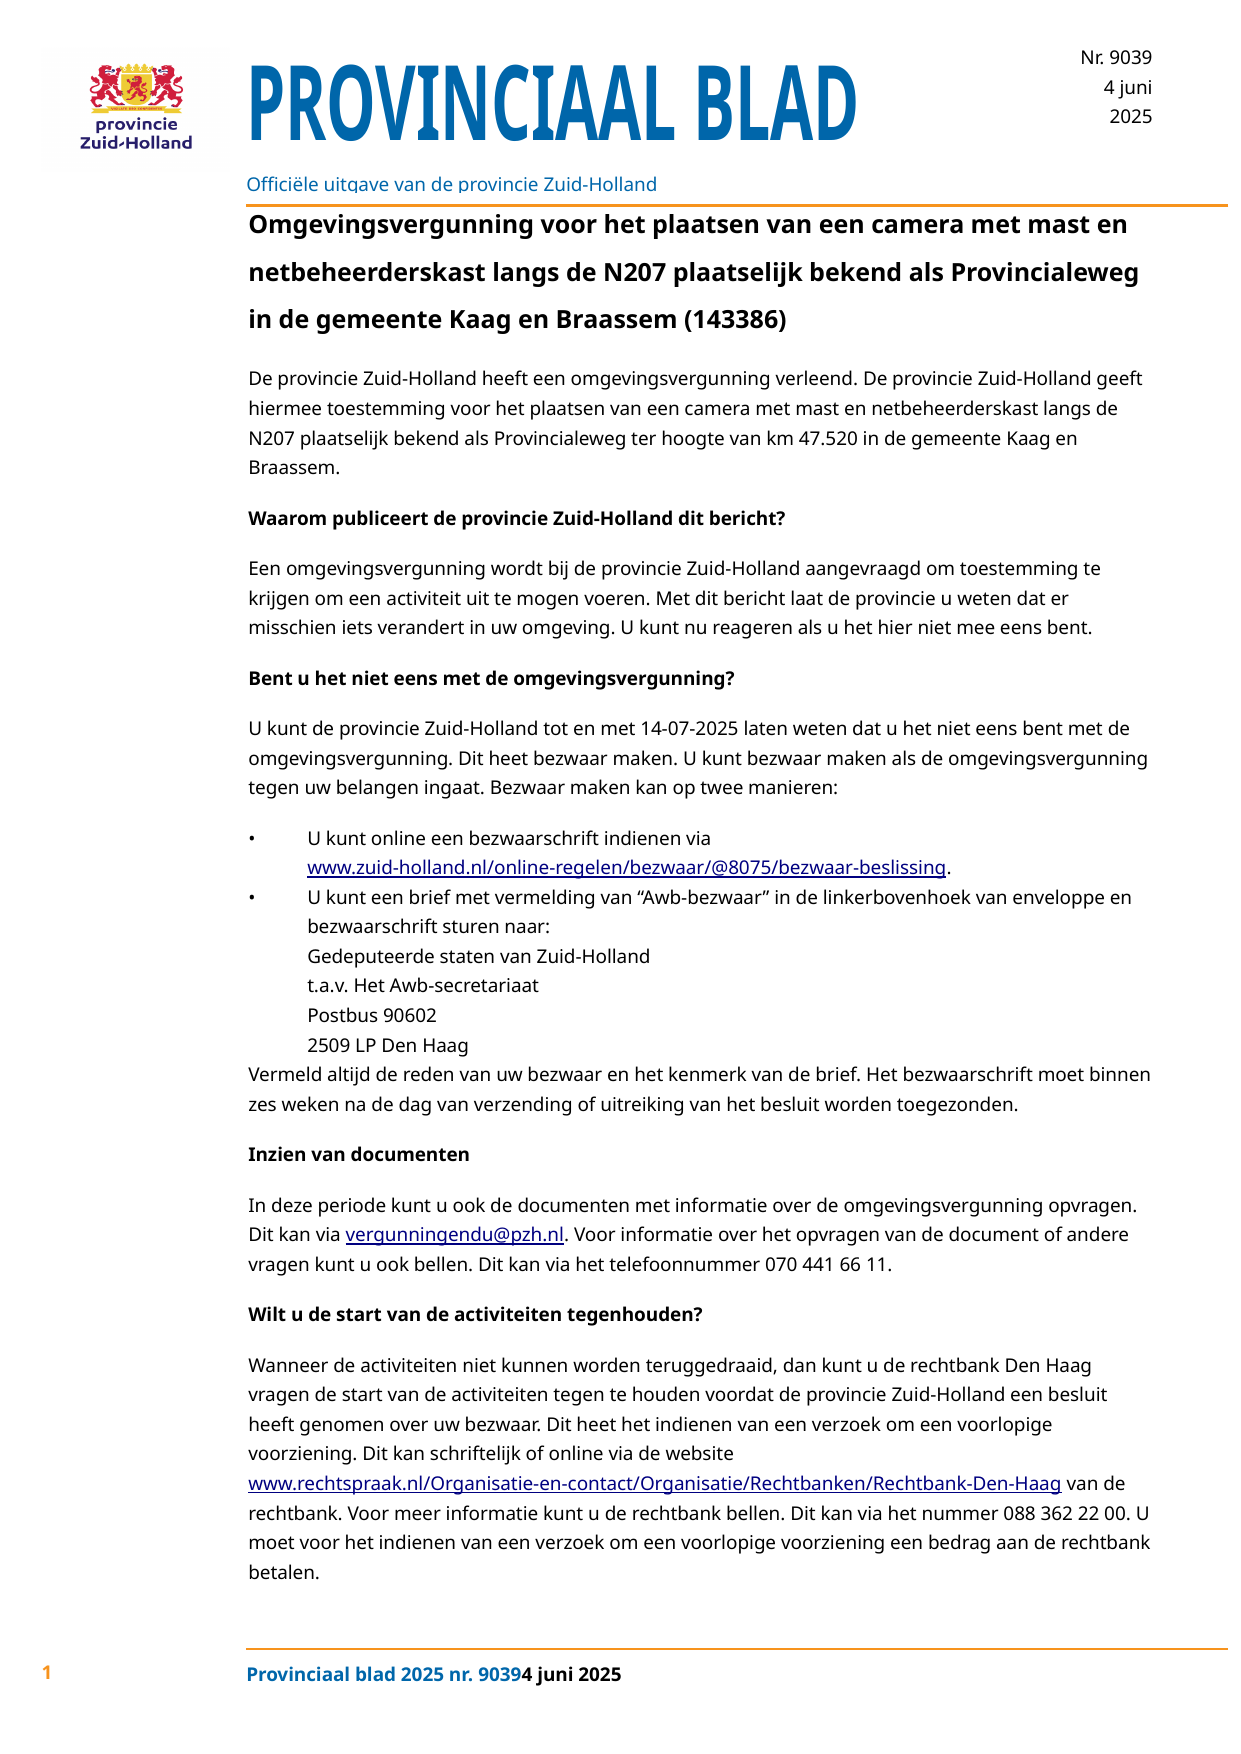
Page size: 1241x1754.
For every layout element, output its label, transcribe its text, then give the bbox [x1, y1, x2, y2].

list 2509 LP Den Haag [248, 1032, 1152, 1057]
list Gedeputeerde staten van Zuid-Holland [248, 943, 1152, 969]
list U kunt een brief met vermelding van “Awb-bezwaar” in de linkerbovenhoek van enveloppe en bezwaarschrift sturen naar: [248, 884, 1152, 939]
picture [41, 47, 231, 172]
text U kunt de provincie Zuid-Holland tot en met 14-07-2025 laten weten dat u het niet eens bent met de omgevingsvergunning. Dit heet bezwaar maken. U kunt bezwaar maken als de omgevingsvergunning tegen uw belangen ingaat. Bezwaar maken kan op twee manieren: [248, 715, 1152, 800]
text De provincie Zuid-Holland heeft een omgevingsvergunning verleend. De provincie Zuid-Holland geeft hiermee toestemming voor het plaatsen van een camera met mast en netbeheerderskast langs de N207 plaatselijk bekend als Provincialeweg ter hoogte van km 47.520 in de gemeente Kaag en Braassem. [248, 366, 1152, 480]
text Wilt u de start van de activiteiten tegenhouden? [248, 1301, 1152, 1327]
text In deze periode kunt u ook de documenten met informatie over de omgevingsvergunning opvragen. Dit kan via vergunningendu@pzh.nl. Voor informatie over het opvragen van de document of andere vragen kunt u ook bellen. Dit kan via het telefoonnummer 070 441 66 11. [248, 1192, 1152, 1277]
text Omgevingsvergunning voor het plaatsen van een camera met mast en netbeheerderskast langs de N207 plaatselijk bekend als Provincialeweg in de gemeente Kaag en Braassem (143386) [248, 207, 1152, 336]
text Inzien van documenten [248, 1141, 1152, 1167]
text Wanneer de activiteiten niet kunnen worden teruggedraaid, dan kunt u de rechtbank Den Haag vragen de start van de activiteiten tegen te houden voordat de provincie Zuid-Holland een besluit heeft genomen over uw bezwaar. Dit heet het indienen van een verzoek om een voorlopige voorziening. Dit kan schriftelijk of online via de website www.rechtspraak.nl/Organisatie-en-contact/Organisatie/Rechtbanken/Rechtbank-Den-Haag van de rechtbank. Voor meer informatie kunt u de rechtbank bellen. Dit kan via het nummer 088 362 22 00. U moet voor het indienen van een verzoek om een voorlopige voorziening een bedrag aan de rechtbank betalen. [248, 1352, 1152, 1584]
text Bent u het niet eens met de omgevingsvergunning? [248, 665, 1152, 690]
list Postbus 90602 [248, 1002, 1152, 1028]
text Waarom publiceert de provincie Zuid-Holland dit bericht? [248, 505, 1152, 530]
list t.a.v. Het Awb-secretariaat [248, 973, 1152, 998]
text Vermeld altijd de reden van uw bezwaar en het kenmerk van de brief. Het bezwaarschrift moet binnen zes weken na de dag van verzending of uitreiking van het besluit worden toegezonden. [248, 1061, 1152, 1117]
list U kunt online een bezwaarschrift indienen via www.zuid-holland.nl/online-regelen/bezwaar/@8075/bezwaar-beslissing. [248, 825, 1152, 880]
text Een omgevingsvergunning wordt bij de provincie Zuid-Holland aangevraagd om toestemming te krijgen om een activiteit uit te mogen voeren. Met dit bericht laat de provincie u weten dat er misschien iets verandert in uw omgeving. U kunt nu reageren als u het hier niet mee eens bent. [248, 555, 1152, 640]
